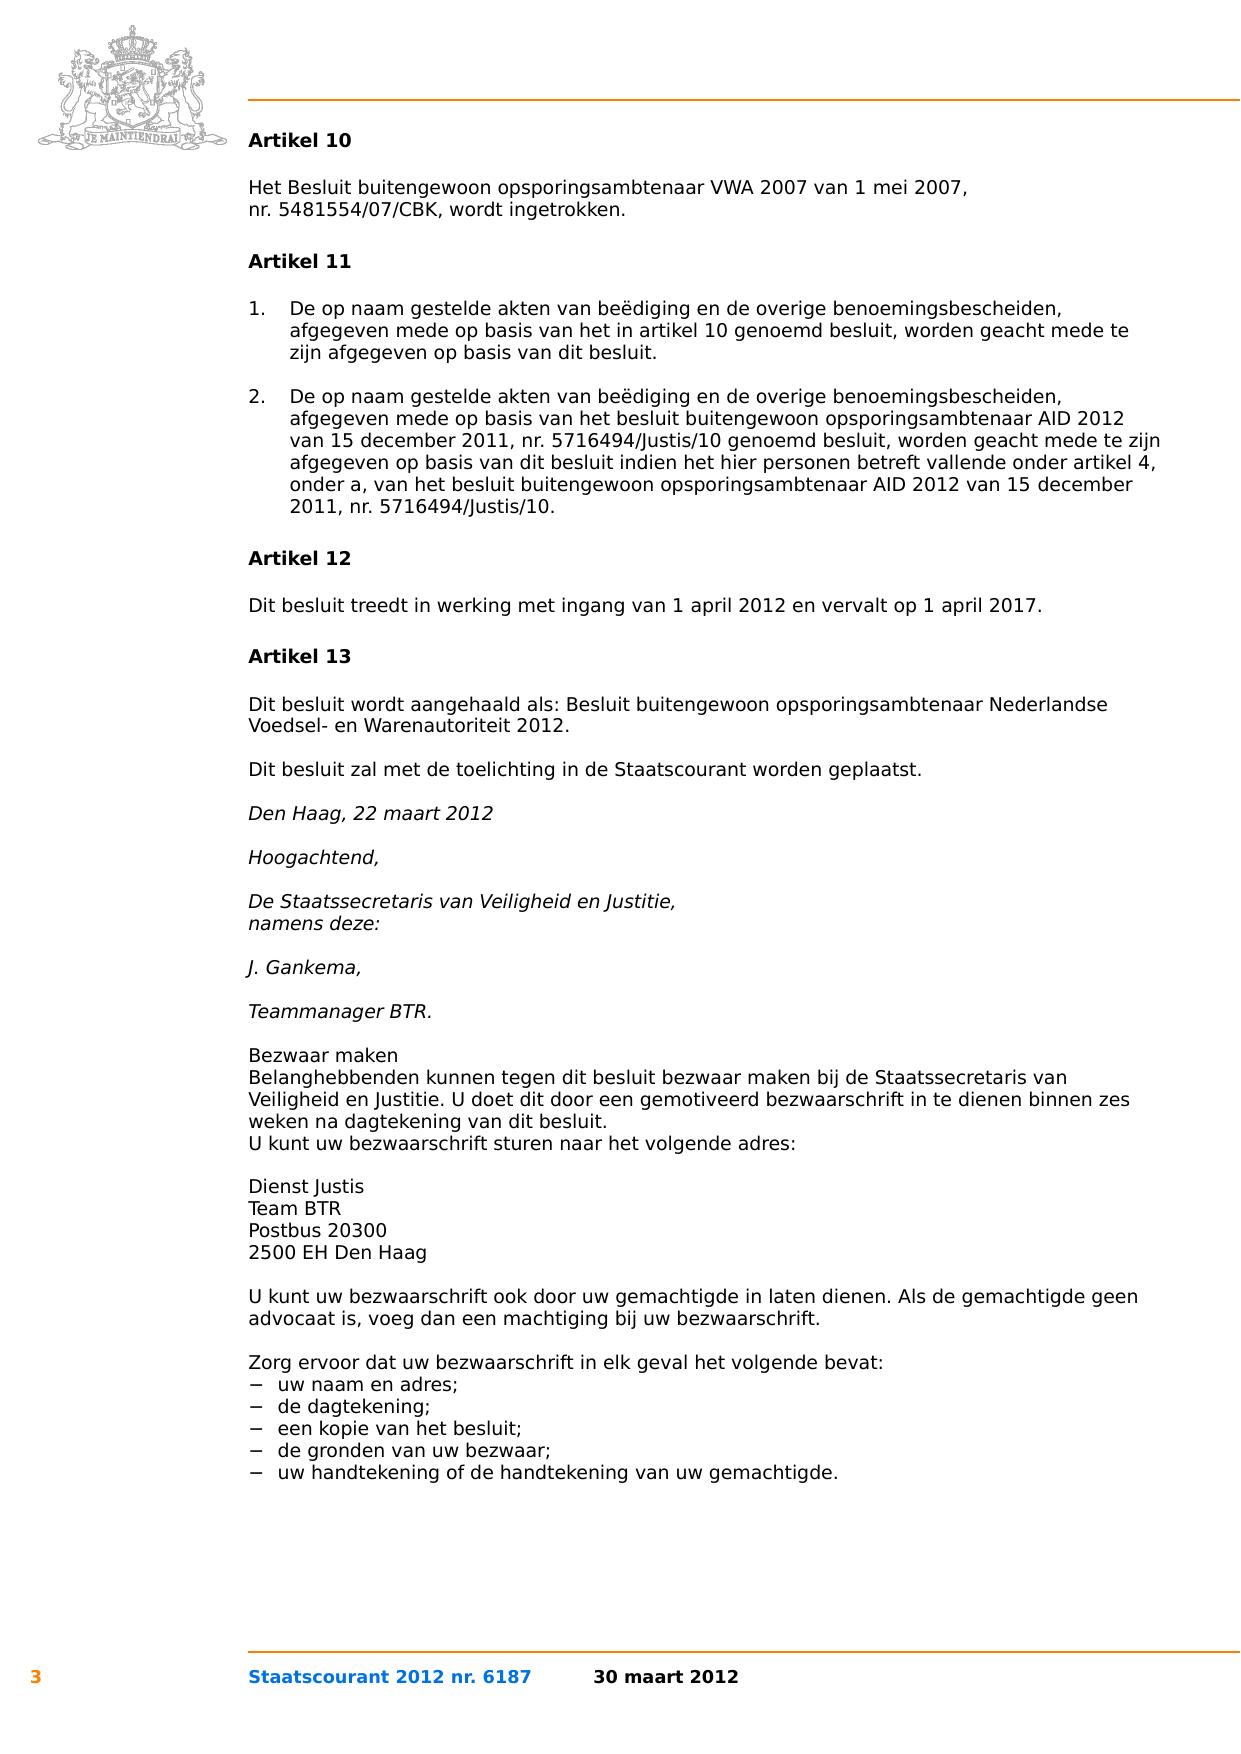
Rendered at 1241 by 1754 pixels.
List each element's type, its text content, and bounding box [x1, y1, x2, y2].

text Dienst Justis [248, 1176, 1163, 1198]
text Dit besluit treedt in werking met ingang van 1 april 2012 en vervalt op 1 april 2017. [248, 594, 1163, 616]
text − uw handtekening of de handtekening van uw gemachtigde. [248, 1462, 1163, 1484]
text Postbus 20300 [248, 1220, 1163, 1242]
text Hoogachtend, [248, 847, 1163, 869]
text U kunt uw bezwaarschrift ook door uw gemachtigde in laten dienen. Als de gemachtigde geen advocaat is, voeg dan een machtiging bij uw bezwaarschrift. [248, 1286, 1163, 1330]
picture [38, 25, 227, 150]
subtitle Artikel 10 [248, 130, 1163, 152]
subtitle Artikel 11 [248, 251, 1163, 273]
text 2500 EH Den Haag [248, 1242, 1163, 1264]
text Zorg ervoor dat uw bezwaarschrift in elk geval het volgende bevat: [248, 1352, 1163, 1374]
text 1. De op naam gestelde akten van beëdiging en de overige benoemingsbescheiden, afgegeven mede op basis van het in artikel 10 genoemd besluit, worden geacht mede te zijn afgegeven op basis van dit besluit. [248, 298, 1163, 364]
text U kunt uw bezwaarschrift sturen naar het volgende adres: [248, 1132, 1163, 1154]
text − de gronden van uw bezwaar; [248, 1440, 1163, 1462]
text Bezwaar maken [248, 1044, 1163, 1067]
text 2. De op naam gestelde akten van beëdiging en de overige benoemingsbescheiden, afgegeven mede op basis van het besluit buitengewoon opsporingsambtenaar AID 2012 van 15 december 2011, nr. 5716494/Justis/10 genoemd besluit, worden geacht mede te zijn afgegeven op basis van dit besluit indien het hier personen betreft vallende onder artikel 4, onder a, van het besluit buitengewoon opsporingsambtenaar AID 2012 van 15 december 2011, nr. 5716494/Justis/10. [248, 386, 1163, 517]
text Belanghebbenden kunnen tegen dit besluit bezwaar maken bij de Staatssecretaris van Veiligheid en Justitie. U doet dit door een gemotiveerd bezwaarschrift in te dienen binnen zes weken na dagtekening van dit besluit. [248, 1067, 1163, 1132]
text Den Haag, 22 maart 2012 [248, 803, 1163, 825]
subtitle Artikel 13 [248, 646, 1163, 668]
text De Staatssecretaris van Veiligheid en Justitie, namens deze: J. Gankema, Teammanager BTR. [248, 891, 1163, 1023]
text Dit besluit wordt aangehaald als: Besluit buitengewoon opsporingsambtenaar Nederlandse Voedsel- en Warenautoriteit 2012. [248, 693, 1163, 737]
text − een kopie van het besluit; [248, 1418, 1163, 1440]
text − de dagtekening; [248, 1396, 1163, 1418]
subtitle Artikel 12 [248, 547, 1163, 569]
text Dit besluit zal met de toelichting in de Staatscourant worden geplaatst. [248, 759, 1163, 781]
text − uw naam en adres; [248, 1374, 1163, 1396]
text Het Besluit buitengewoon opsporingsambtenaar VWA 2007 van 1 mei 2007, nr. 5481554/07/CBK, wordt ingetrokken. [248, 177, 1163, 221]
text Team BTR [248, 1198, 1163, 1220]
